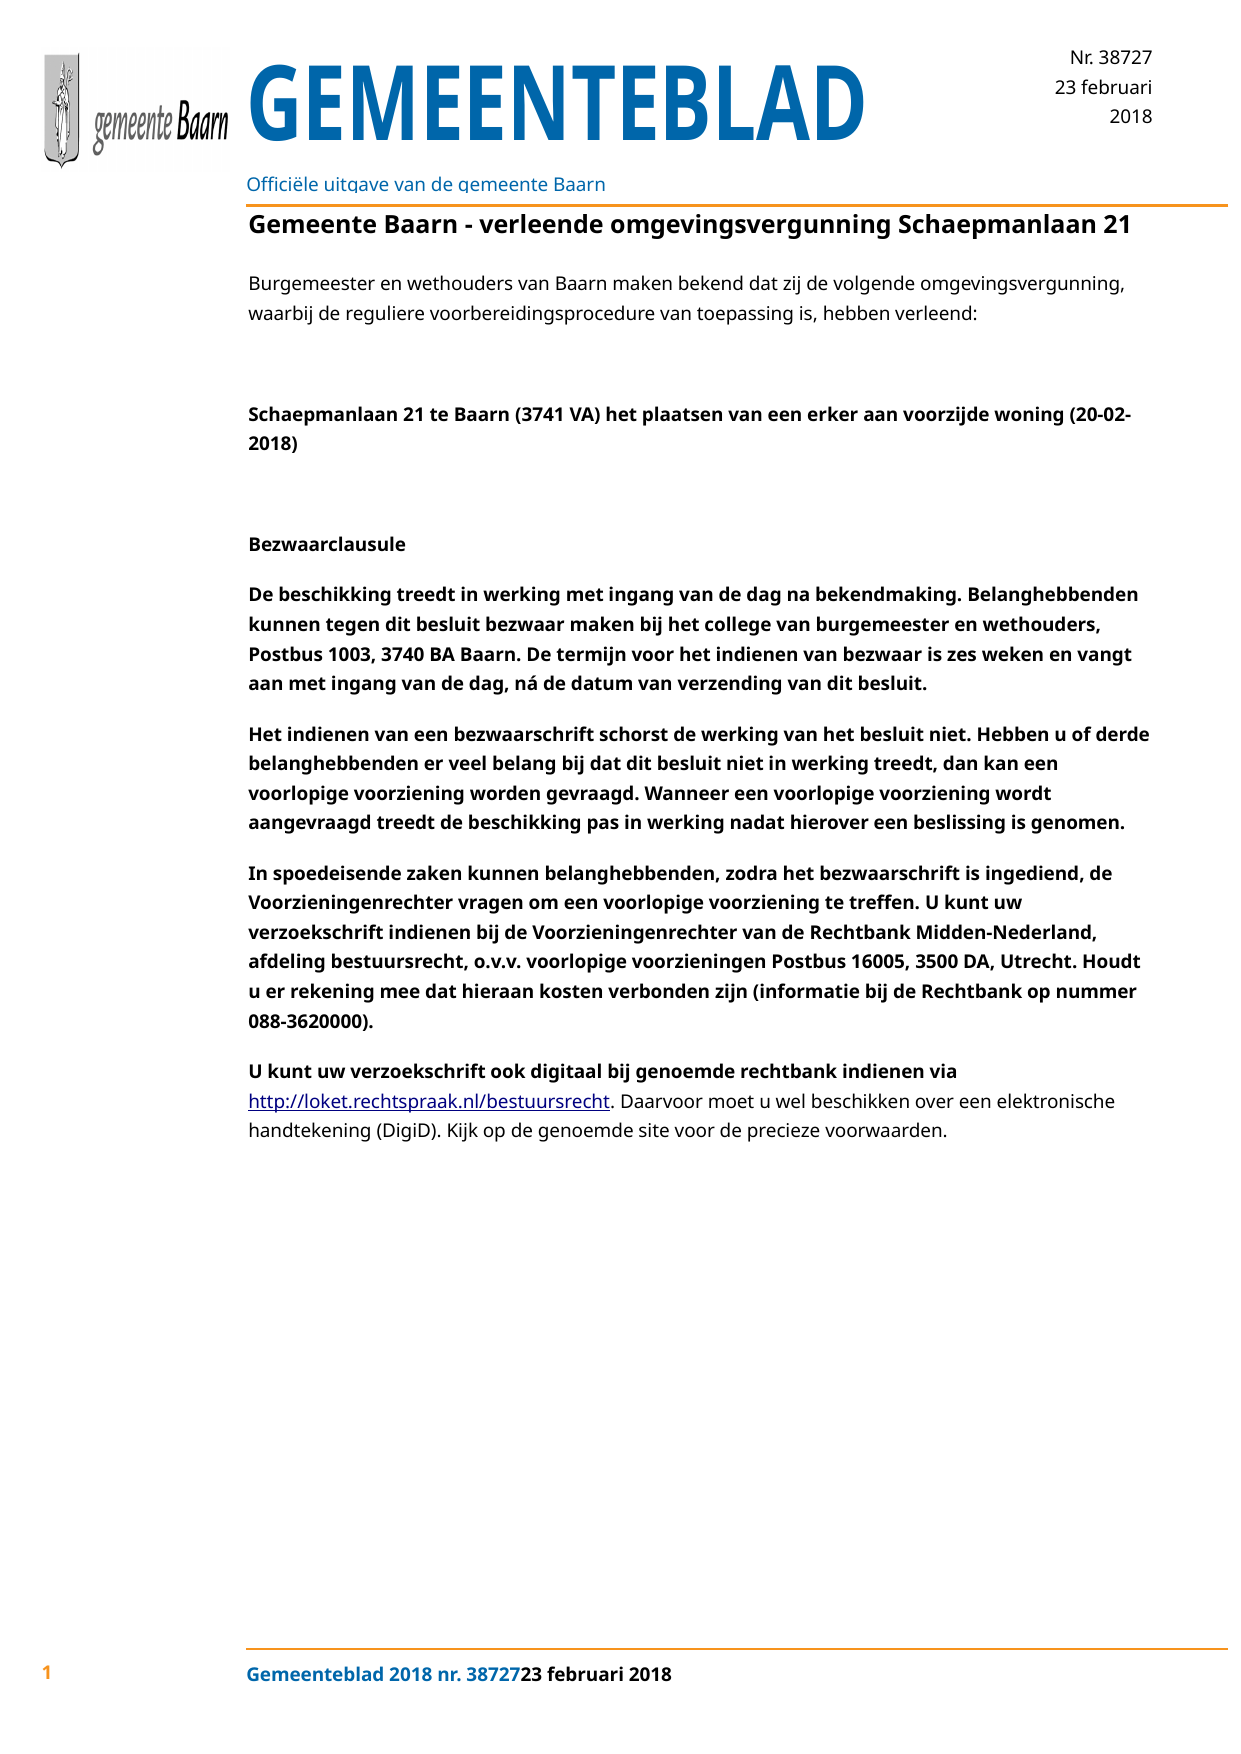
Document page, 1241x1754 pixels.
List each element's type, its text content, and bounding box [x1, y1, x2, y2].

picture [41, 47, 231, 172]
text U kunt uw verzoekschrift ook digitaal bij genoemde rechtbank indienen via http://loket.rechtspraak.nl/bestuursrecht. Daarvoor moet u wel beschikken over een elektronische handtekening (DigiD). Kijk op de genoemde site voor de precieze voorwaarden. [248, 1058, 1152, 1143]
text Gemeente Baarn - verleende omgevingsvergunning Schaepmanlaan 21 [248, 207, 1152, 241]
text De beschikking treedt in werking met ingang van de dag na bekendmaking. Belanghebbenden kunnen tegen dit besluit bezwaar maken bij het college van burgemeester en wethouders, Postbus 1003, 3740 BA Baarn. De termijn voor het indienen van bezwaar is zes weken en vangt aan met ingang van de dag, ná de datum van verzending van dit besluit. [248, 582, 1152, 696]
text Schaepmanlaan 21 te Baarn (3741 VA) het plaatsen van een erker aan voorzijde woning (20-02-2018) [248, 401, 1152, 456]
text Burgemeester en wethouders van Baarn maken bekend dat zij de volgende omgevingsvergunning, waarbij de reguliere voorbereidingsprocedure van toepassing is, hebben verleend: [248, 270, 1152, 326]
text Het indienen van een bezwaarschrift schorst de werking van het besluit niet. Hebben u of derde belanghebbenden er veel belang bij dat dit besluit niet in werking treedt, dan kan een voorlopige voorziening worden gevraagd. Wanneer een voorlopige voorziening wordt aangevraagd treedt de beschikking pas in werking nadat hierover een beslissing is genomen. [248, 721, 1152, 835]
text In spoedeisende zaken kunnen belanghebbenden, zodra het bezwaarschrift is ingediend, de Voorzieningenrechter vragen om een voorlopige voorziening te treffen. U kunt uw verzoekschrift indienen bij de Voorzieningenrechter van de Rechtbank Midden-Nederland, afdeling bestuursrecht, o.v.v. voorlopige voorzieningen Postbus 16005, 3500 DA, Utrecht. Houdt u er rekening mee dat hieraan kosten verbonden zijn (informatie bij de Rechtbank op nummer 088-3620000). [248, 860, 1152, 1033]
text Bezwaarclausule [248, 531, 1152, 557]
